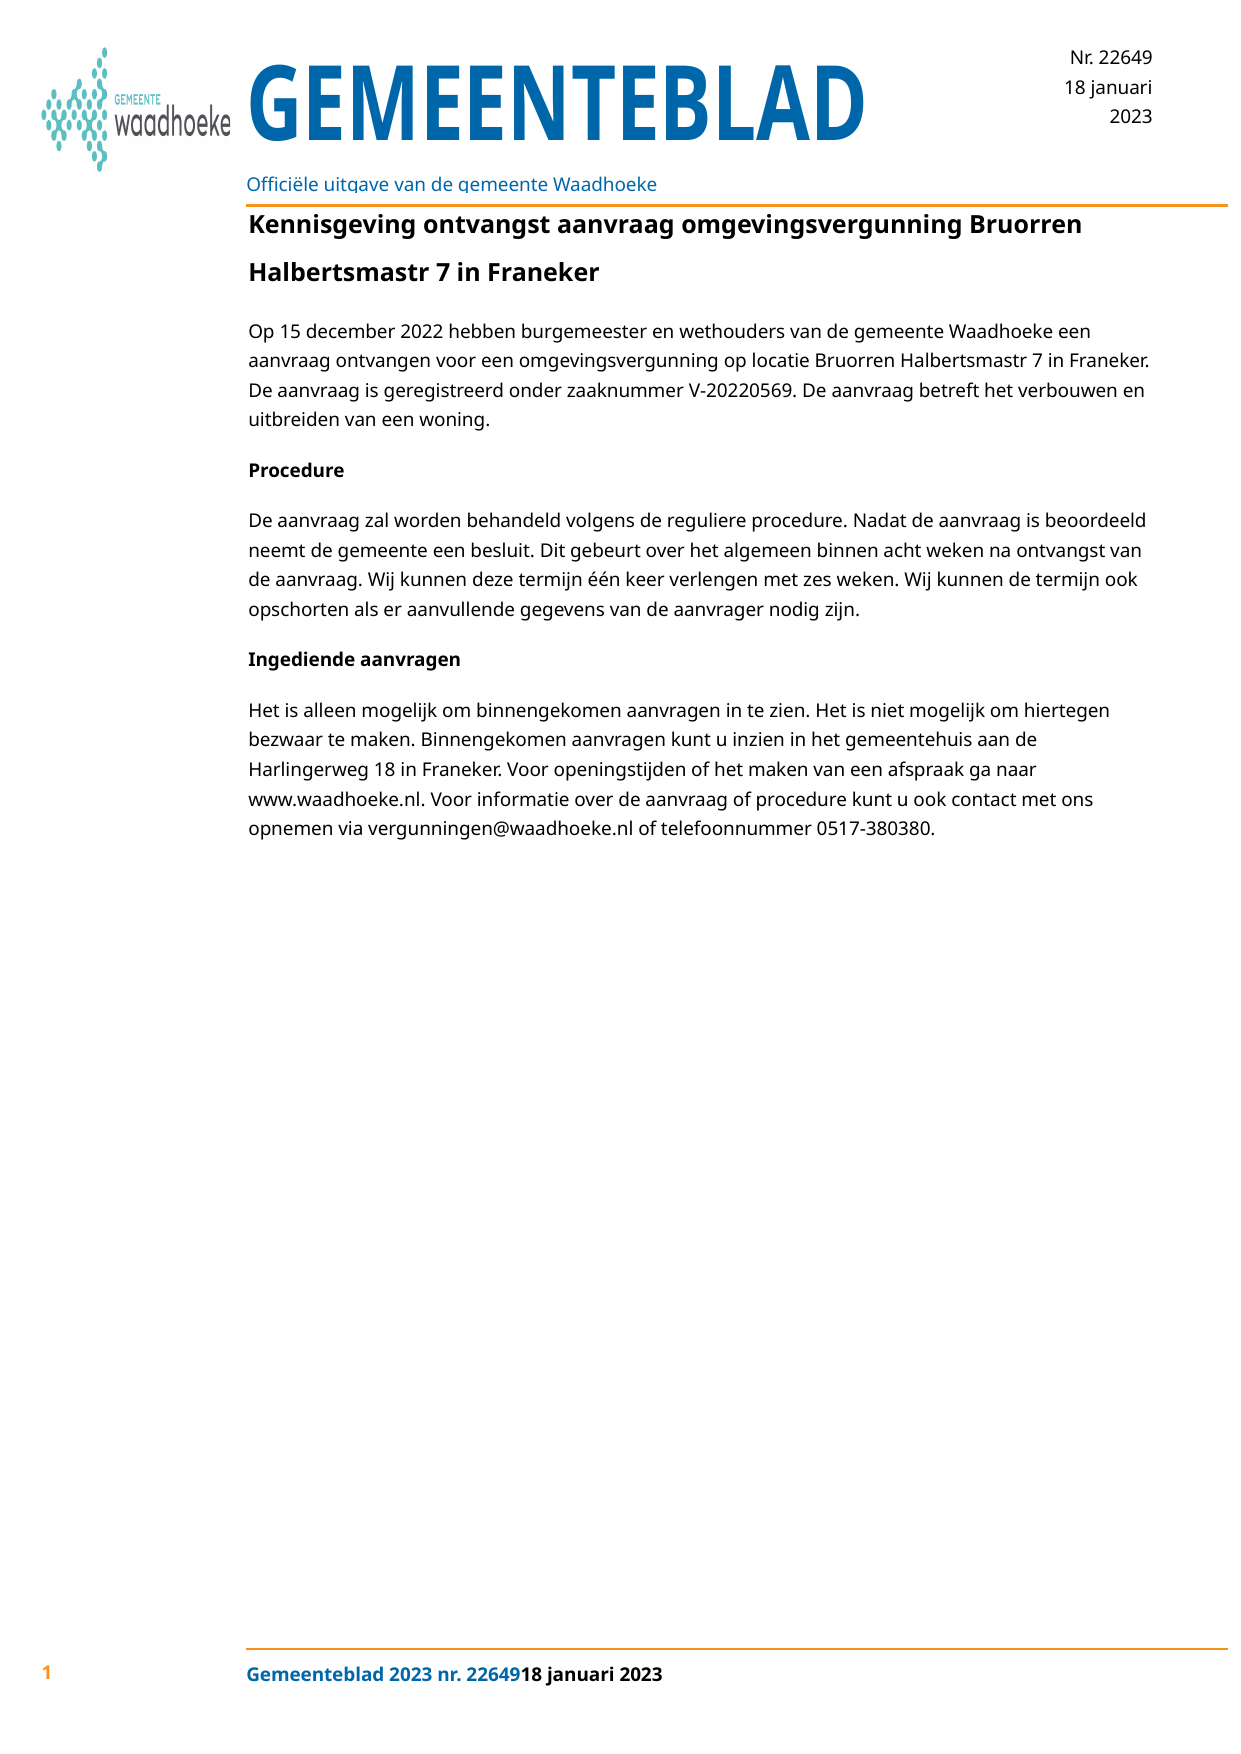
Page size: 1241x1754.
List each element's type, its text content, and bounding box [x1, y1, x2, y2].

picture [41, 47, 231, 172]
text Het is alleen mogelijk om binnengekomen aanvragen in te zien. Het is niet mogelijk om hiertegen bezwaar te maken. Binnengekomen aanvragen kunt u inzien in het gemeentehuis aan de Harlingerweg 18 in Franeker. Voor openingstijden of het maken van een afspraak ga naar www.waadhoeke.nl. Voor informatie over de aanvraag of procedure kunt u ook contact met ons opnemen via vergunningen@waadhoeke.nl of telefoonnummer 0517-380380. [248, 697, 1152, 841]
text Kennisgeving ontvangst aanvraag omgevingsvergunning Bruorren Halbertsmastr 7 in Franeker [248, 207, 1152, 288]
text Procedure [248, 457, 1152, 483]
text Op 15 december 2022 hebben burgemeester en wethouders van de gemeente Waadhoeke een aanvraag ontvangen voor een omgevingsvergunning op locatie Bruorren Halbertsmastr 7 in Franeker. De aanvraag is geregistreerd onder zaaknummer V-20220569. De aanvraag betreft het verbouwen en uitbreiden van een woning. [248, 318, 1152, 432]
text De aanvraag zal worden behandeld volgens de reguliere procedure. Nadat de aanvraag is beoordeeld neemt de gemeente een besluit. Dit gebeurt over het algemeen binnen acht weken na ontvangst van de aanvraag. Wij kunnen deze termijn één keer verlengen met zes weken. Wij kunnen de termijn ook opschorten als er aanvullende gegevens van de aanvrager nodig zijn. [248, 507, 1152, 622]
text Ingediende aanvragen [248, 647, 1152, 672]
